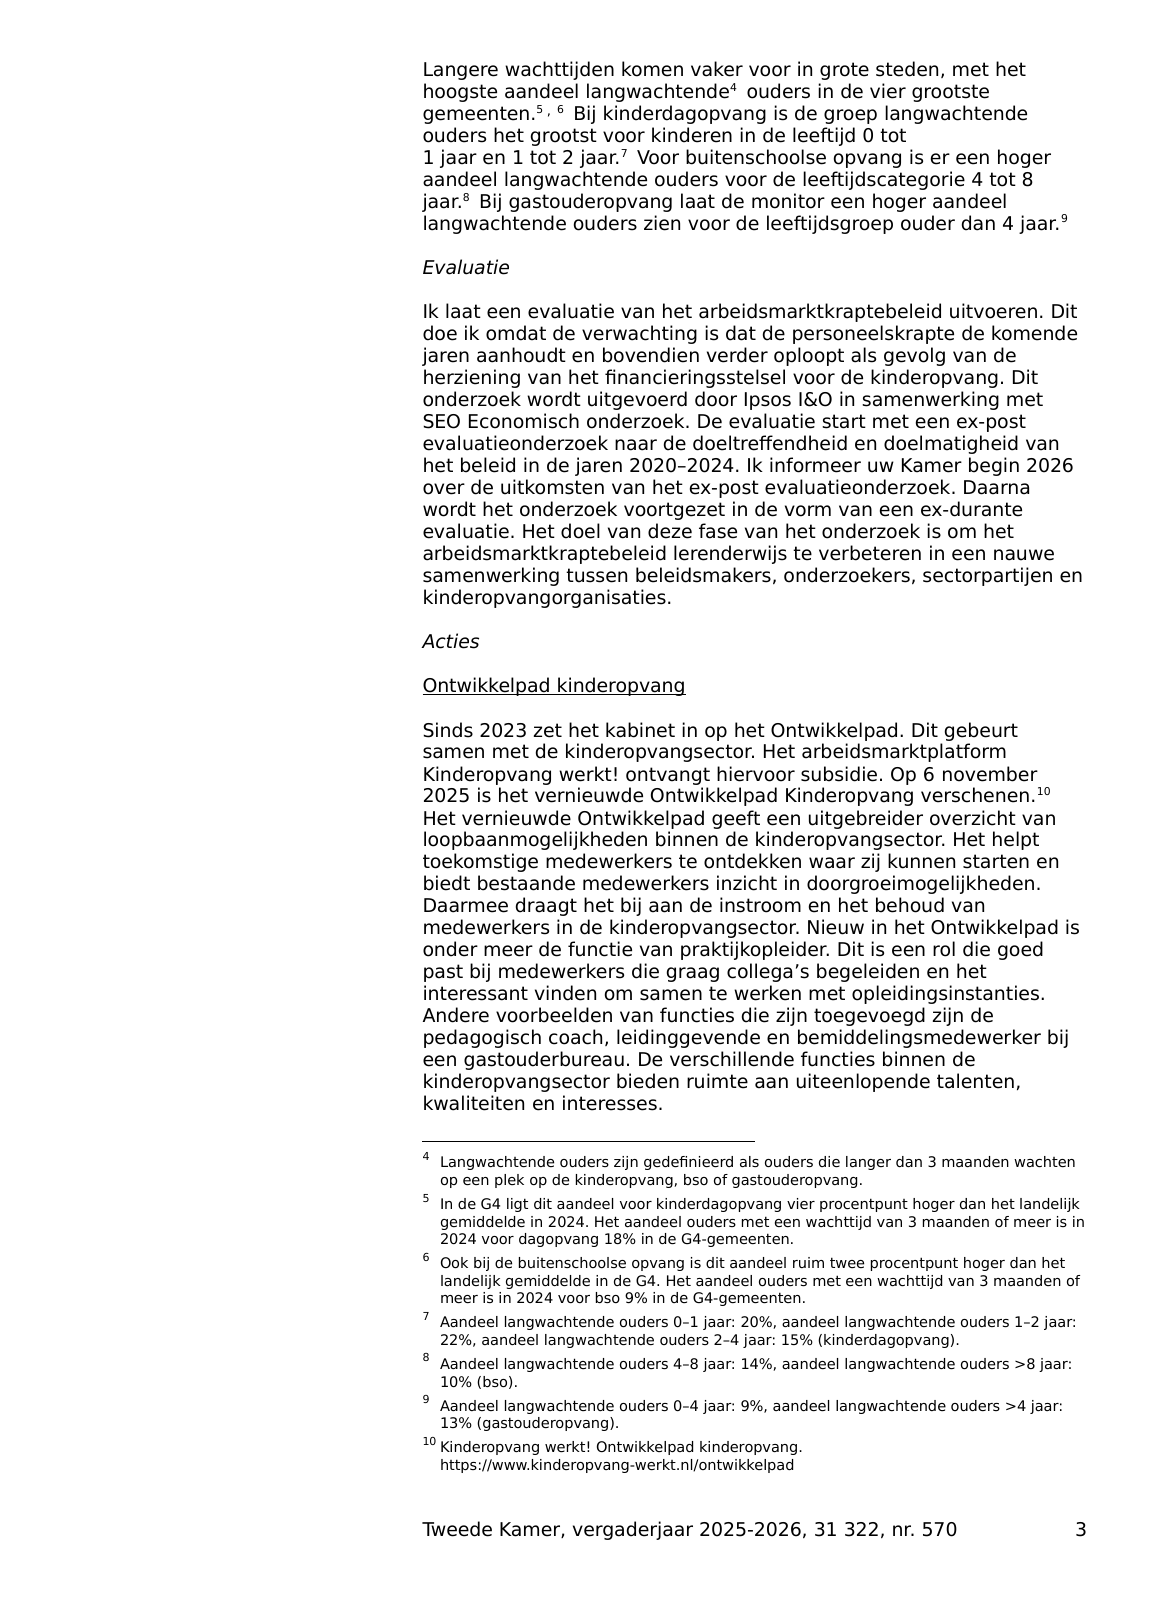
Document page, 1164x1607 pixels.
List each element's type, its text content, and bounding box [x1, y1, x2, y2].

text Ik laat een evaluatie van het arbeidsmarktkraptebeleid uitvoeren. Dit doe ik omdat de verwachting is dat de personeelskrapte de komende jaren aanhoudt en bovendien verder oploopt als gevolg van de herziening van het financieringsstelsel voor de kinderopvang. Dit onderzoek wordt uitgevoerd door Ipsos I&O in samenwerking met SEO Economisch onderzoek. De evaluatie start met een ex-post evaluatieonderzoek naar de doeltreffendheid en doelmatigheid van het beleid in de jaren 2020–2024. Ik informeer uw Kamer begin 2026 over de uitkomsten van het ex-post evaluatieonderzoek. Daarna wordt het onderzoek voortgezet in de vorm van een ex-durante evaluatie. Het doel van deze fase van het onderzoek is om het arbeidsmarktkraptebeleid lerenderwijs te verbeteren in een nauwe samenwerking tussen beleidsmakers, onderzoekers, sectorpartijen en kinderopvangorganisaties. [422, 301, 1087, 609]
text In de G4 ligt dit aandeel voor kinderdagopvang vier procentpunt hoger dan het landelijk gemiddelde in 2024. Het aandeel ouders met een wachttijd van 3 maanden of meer is in 2024 voor dagopvang 18% in de G4-gemeenten. [422, 1192, 1087, 1248]
text 1 jaar en 1 tot 2 jaar. Voor buitenschoolse opvang is er een hoger aandeel langwachtende ouders voor de leeftijdscategorie 4 tot 8 jaar. Bij gastouderopvang laat de monitor een hoger aandeel langwachtende ouders zien voor de leeftijdsgroep ouder dan 4 jaar. [422, 147, 1087, 235]
subtitle Evaluatie [422, 257, 1087, 279]
text Aandeel langwachtende ouders 4–8 jaar: 14%, aandeel langwachtende ouders >8 jaar: 10% (bso). [422, 1352, 1087, 1391]
text Ook bij de buitenschoolse opvang is dit aandeel ruim twee procentpunt hoger dan het landelijk gemiddelde in de G4. Het aandeel ouders met een wachttijd van 3 maanden of meer is in 2024 voor bso 9% in de G4-gemeenten. [422, 1251, 1087, 1307]
text Kinderopvang werkt! Ontwikkelpad kinderopvang. https://www.kinderopvang-werkt.nl/ontwikkelpad [422, 1435, 1087, 1474]
text Aandeel langwachtende ouders 0–4 jaar: 9%, aandeel langwachtende ouders >4 jaar: 13% (gastouderopvang). [422, 1393, 1087, 1432]
text Sinds 2023 zet het kabinet in op het Ontwikkelpad. Dit gebeurt samen met de kinderopvangsector. Het arbeidsmarktplatform Kinderopvang werkt! ontvangt hiervoor subsidie. Op 6 november 2025 is het vernieuwde Ontwikkelpad Kinderopvang verschenen. Het vernieuwde Ontwikkelpad geeft een uitgebreider overzicht van loopbaanmogelijkheden binnen de kinderopvangsector. Het helpt toekomstige medewerkers te ontdekken waar zij kunnen starten en biedt bestaande medewerkers inzicht in doorgroeimogelijkheden. Daarmee draagt het bij aan de instroom en het behoud van medewerkers in de kinderopvangsector. Nieuw in het Ontwikkelpad is onder meer de functie van praktijkopleider. Dit is een rol die goed past bij medewerkers die graag collega’s begeleiden en het interessant vinden om samen te werken met opleidingsinstanties. Andere voorbeelden van functies die zijn toegevoegd zijn de pedagogisch coach, leidinggevende en bemiddelingsmedewerker bij een gastouderbureau. De verschillende functies binnen de kinderopvangsector bieden ruimte aan uiteenlopende talenten, kwaliteiten en interesses. [422, 719, 1087, 1115]
text Langere wachttijden komen vaker voor in grote steden, met het hoogste aandeel langwachtende ouders in de vier grootste gemeenten., Bij kinderdagopvang is de groep langwachtende ouders het grootst voor kinderen in de leeftijd 0 tot [422, 59, 1087, 147]
text Aandeel langwachtende ouders 0–1 jaar: 20%, aandeel langwachtende ouders 1–2 jaar: 22%, aandeel langwachtende ouders 2–4 jaar: 15% (kinderdagopvang). [422, 1310, 1087, 1349]
subtitle Ontwikkelpad kinderopvang [422, 675, 1087, 697]
subtitle Acties [422, 631, 1087, 653]
text Langwachtende ouders zijn gedefinieerd als ouders die langer dan 3 maanden wachten op een plek op de kinderopvang, bso of gastouderopvang. [422, 1150, 1087, 1189]
